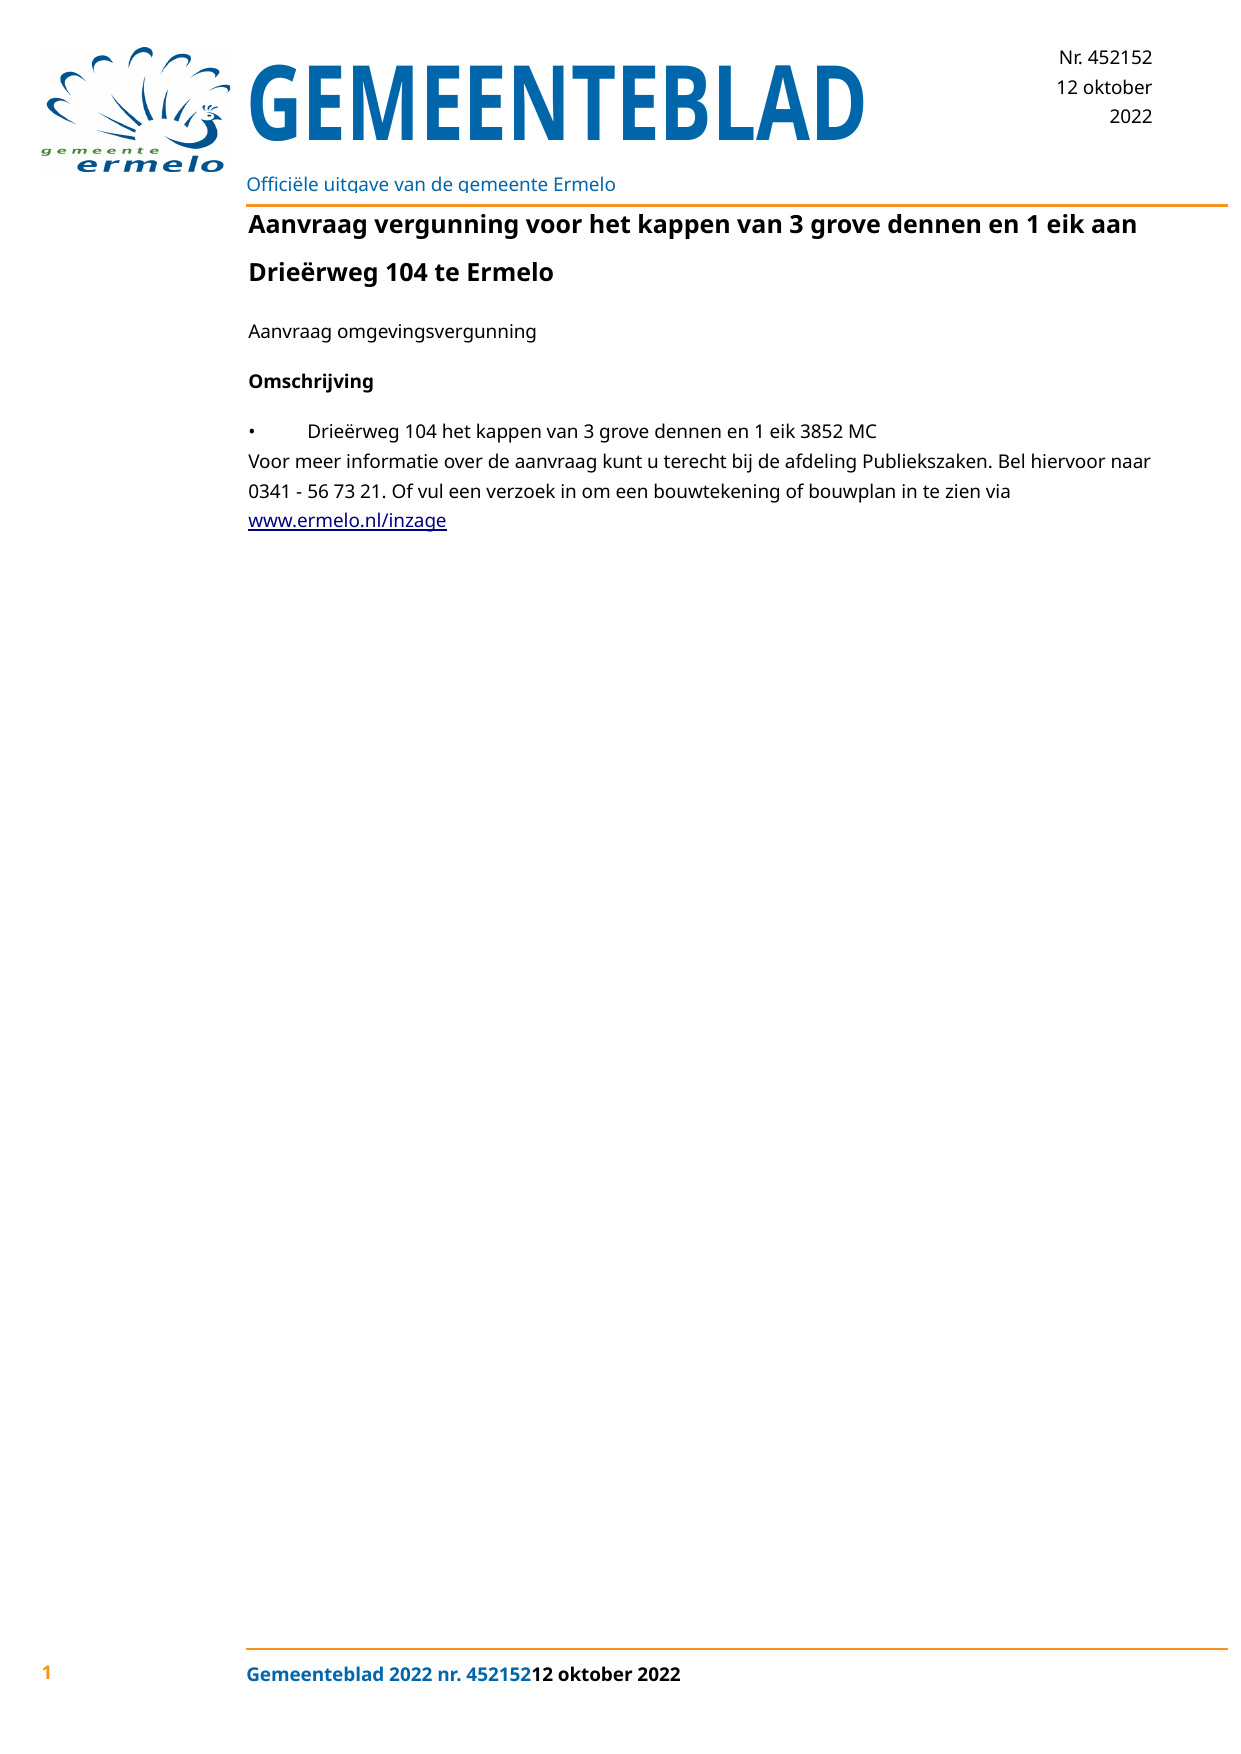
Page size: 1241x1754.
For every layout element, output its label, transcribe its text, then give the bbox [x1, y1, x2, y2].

picture [41, 47, 231, 172]
list Drieërweg 104 het kappen van 3 grove dennen en 1 eik 3852 MC [248, 419, 1152, 444]
text Omschrijving [248, 368, 1152, 394]
text Aanvraag vergunning voor het kappen van 3 grove dennen en 1 eik aan Drieërweg 104 te Ermelo [248, 207, 1152, 288]
text Aanvraag omgevingsvergunning [248, 318, 1152, 344]
text Voor meer informatie over de aanvraag kunt u terecht bij de afdeling Publiekszaken. Bel hiervoor naar 0341 - 56 73 21. Of vul een verzoek in om een bouwtekening of bouwplan in te zien via www.ermelo.nl/inzage [248, 448, 1152, 533]
